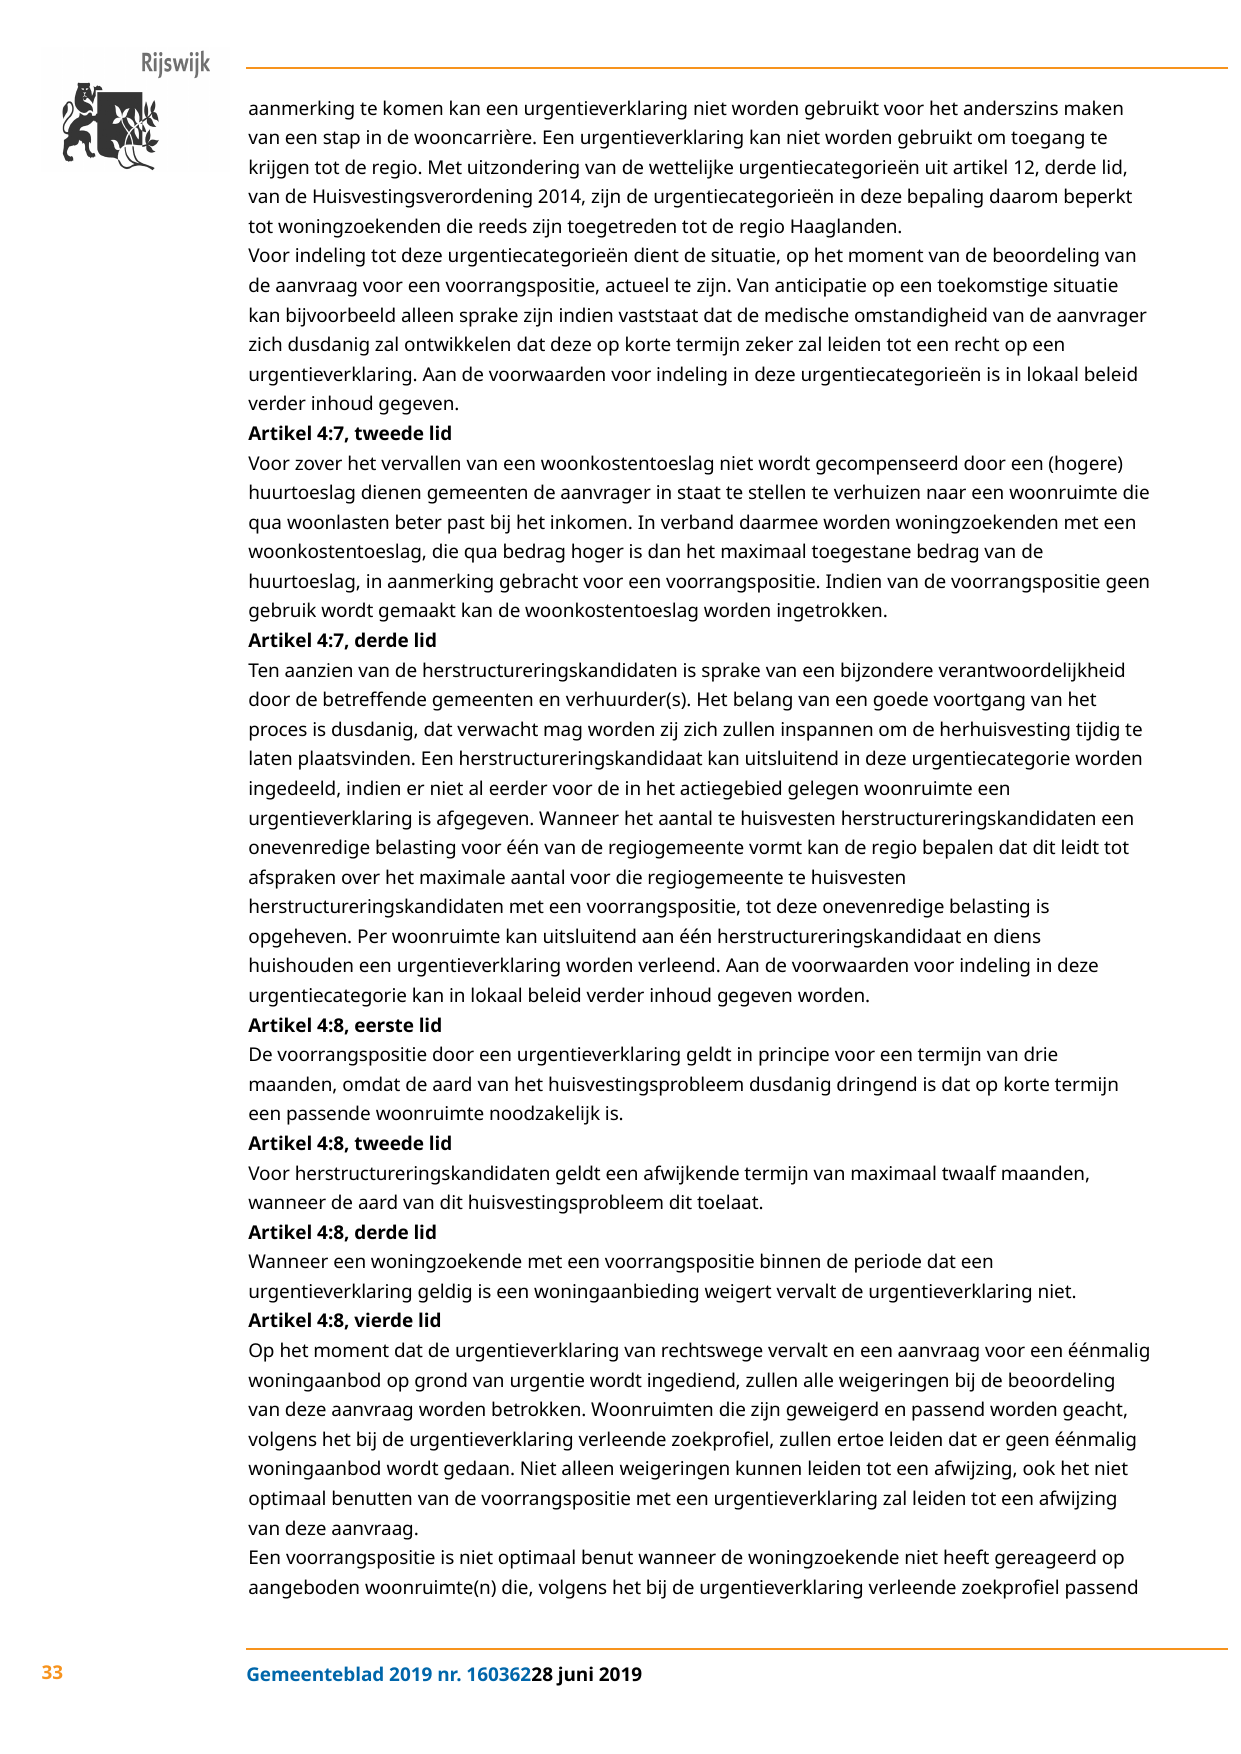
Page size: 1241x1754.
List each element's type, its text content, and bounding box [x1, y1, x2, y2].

text Voor zover het vervallen van een woonkostentoeslag niet wordt gecompenseerd door een (hogere) huurtoeslag dienen gemeenten de aanvrager in staat te stellen te verhuizen naar een woonruimte die qua woonlasten beter past bij het inkomen. In verband daarmee worden woningzoekenden met een woonkostentoeslag, die qua bedrag hoger is dan het maximaal toegestane bedrag van de huurtoeslag, in aanmerking gebracht voor een voorrangspositie. Indien van de voorrangspositie geen gebruik wordt gemaakt kan de woonkostentoeslag worden ingetrokken. [248, 450, 1152, 623]
text Op het moment dat de urgentieverklaring van rechtswege vervalt en een aanvraag voor een éénmalig woningaanbod op grond van urgentie wordt ingediend, zullen alle weigeringen bij de beoordeling van deze aanvraag worden betrokken. Woonruimten die zijn geweigerd en passend worden geacht, volgens het bij de urgentieverklaring verleende zoekprofiel, zullen ertoe leiden dat er geen éénmalig woningaanbod wordt gedaan. Niet alleen weigeringen kunnen leiden tot een afwijzing, ook het niet optimaal benutten van de voorrangspositie met een urgentieverklaring zal leiden tot een afwijzing van deze aanvraag. [248, 1337, 1152, 1541]
text Artikel 4:7, derde lid [248, 627, 1152, 653]
text Artikel 4:8, vierde lid [248, 1308, 1152, 1333]
text Wanneer een woningzoekende met een voorrangspositie binnen de periode dat een urgentieverklaring geldig is een woningaanbieding weigert vervalt de urgentieverklaring niet. [248, 1248, 1152, 1304]
text Artikel 4:8, derde lid [248, 1219, 1152, 1245]
text Een voorrangspositie is niet optimaal benut wanneer de woningzoekende niet heeft gereageerd op aangeboden woonruimte(n) die, volgens het bij de urgentieverklaring verleende zoekprofiel passend [248, 1544, 1152, 1600]
text Ten aanzien van de herstructureringskandidaten is sprake van een bijzondere verantwoordelijkheid door de betreffende gemeenten en verhuurder(s). Het belang van een goede voortgang van het proces is dusdanig, dat verwacht mag worden zij zich zullen inspannen om de herhuisvesting tijdig te laten plaatsvinden. Een herstructureringskandidaat kan uitsluitend in deze urgentiecategorie worden ingedeeld, indien er niet al eerder voor de in het actiegebied gelegen woonruimte een urgentieverklaring is afgegeven. Wanneer het aantal te huisvesten herstructureringskandidaten een onevenredige belasting voor één van de regiogemeente vormt kan de regio bepalen dat dit leidt tot afspraken over het maximale aantal voor die regiogemeente te huisvesten herstructureringskandidaten met een voorrangspositie, tot deze onevenredige belasting is opgeheven. Per woonruimte kan uitsluitend aan één herstructureringskandidaat en diens huishouden een urgentieverklaring worden verleend. Aan de voorwaarden voor indeling in deze urgentiecategorie kan in lokaal beleid verder inhoud gegeven worden. [248, 657, 1152, 1008]
text Artikel 4:7, tweede lid [248, 420, 1152, 446]
text De voorrangspositie door een urgentieverklaring geldt in principe voor een termijn van drie maanden, omdat de aard van het huisvestingsprobleem dusdanig dringend is dat op korte termijn een passende woonruimte noodzakelijk is. [248, 1041, 1152, 1126]
text Voor indeling tot deze urgentiecategorieën dient de situatie, op het moment van de beoordeling van de aanvraag voor een voorrangspositie, actueel te zijn. Van anticipatie op een toekomstige situatie kan bijvoorbeeld alleen sprake zijn indien vaststaat dat de medische omstandigheid van de aanvrager zich dusdanig zal ontwikkelen dat deze op korte termijn zeker zal leiden tot een recht op een urgentieverklaring. Aan de voorwaarden voor indeling in deze urgentiecategorieën is in lokaal beleid verder inhoud gegeven. [248, 243, 1152, 416]
text Artikel 4:8, tweede lid [248, 1130, 1152, 1156]
picture [41, 47, 231, 172]
text Artikel 4:8, eerste lid [248, 1012, 1152, 1038]
text Voor herstructureringskandidaten geldt een afwijkende termijn van maximaal twaalf maanden, wanneer de aard van dit huisvestingsprobleem dit toelaat. [248, 1160, 1152, 1215]
text aanmerking te komen kan een urgentieverklaring niet worden gebruikt voor het anderszins maken van een stap in de wooncarrière. Een urgentieverklaring kan niet worden gebruikt om toegang te krijgen tot de regio. Met uitzondering van de wettelijke urgentiecategorieën uit artikel 12, derde lid, van de Huisvestingsverordening 2014, zijn de urgentiecategorieën in deze bepaling daarom beperkt tot woningzoekenden die reeds zijn toegetreden tot de regio Haaglanden. [248, 95, 1152, 239]
